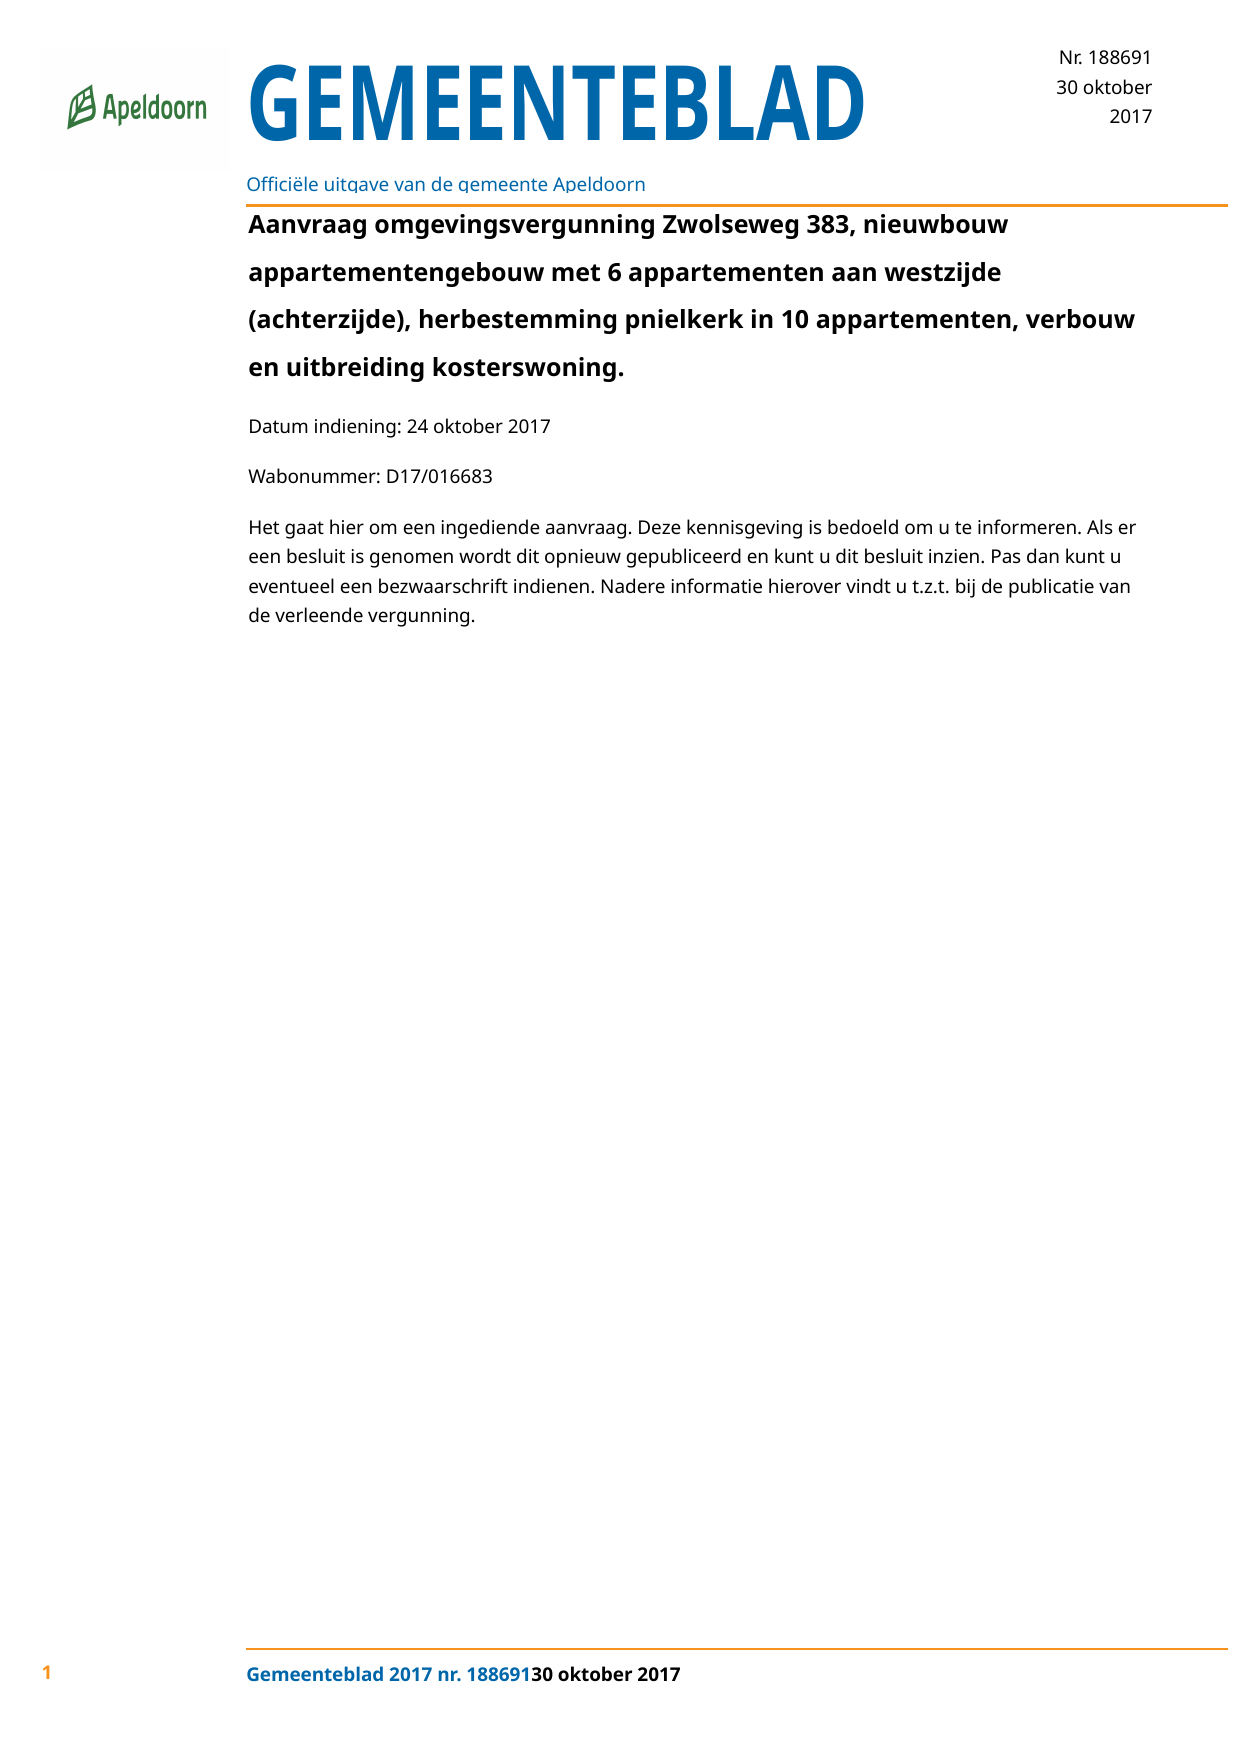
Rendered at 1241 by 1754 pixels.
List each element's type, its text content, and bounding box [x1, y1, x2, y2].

text Wabonummer: D17/016683 [248, 463, 1152, 489]
text Datum indiening: 24 oktober 2017 [248, 413, 1152, 439]
text Aanvraag omgevingsvergunning Zwolseweg 383, nieuwbouw appartementengebouw met 6 appartementen aan westzijde (achterzijde), herbestemming pnielkerk in 10 appartementen, verbouw en uitbreiding kosterswoning. [248, 207, 1152, 384]
text Het gaat hier om een ingediende aanvraag. Deze kennisgeving is bedoeld om u te informeren. Als er een besluit is genomen wordt dit opnieuw gepubliceerd en kunt u dit besluit inzien. Pas dan kunt u eventueel een bezwaarschrift indienen. Nadere informatie hierover vindt u t.z.t. bij de publicatie van de verleende vergunning. [248, 514, 1152, 628]
picture [41, 47, 231, 172]
